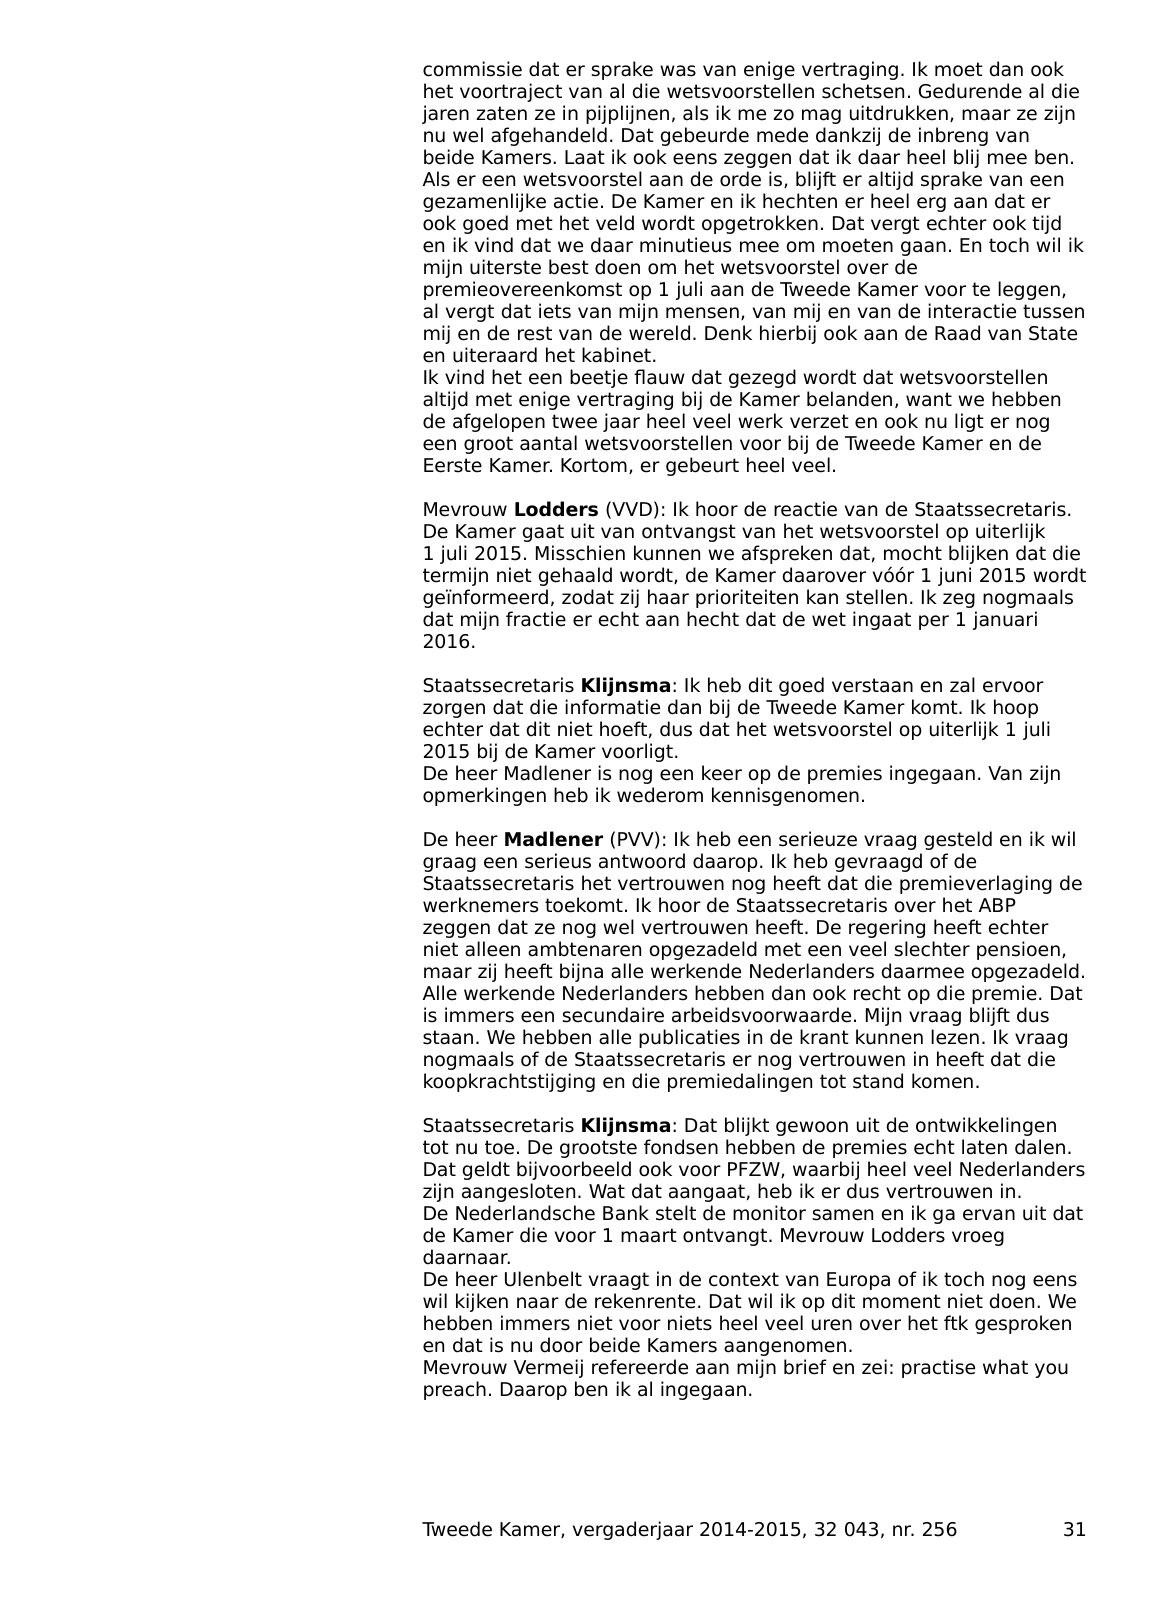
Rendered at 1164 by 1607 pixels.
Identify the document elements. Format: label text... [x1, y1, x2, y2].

text Ik vind het een beetje flauw dat gezegd wordt dat wetsvoorstellen altijd met enige vertraging bij de Kamer belanden, want we hebben de afgelopen twee jaar heel veel werk verzet en ook nu ligt er nog een groot aantal wetsvoorstellen voor bij de Tweede Kamer en de Eerste Kamer. Kortom, er gebeurt heel veel. [422, 367, 1087, 477]
text commissie dat er sprake was van enige vertraging. Ik moet dan ook het voortraject van al die wetsvoorstellen schetsen. Gedurende al die jaren zaten ze in pijplijnen, als ik me zo mag uitdrukken, maar ze zijn nu wel afgehandeld. Dat gebeurde mede dankzij de inbreng van beide Kamers. Laat ik ook eens zeggen dat ik daar heel blij mee ben. Als er een wetsvoorstel aan de orde is, blijft er altijd sprake van een gezamenlijke actie. De Kamer en ik hechten er heel erg aan dat er ook goed met het veld wordt opgetrokken. Dat vergt echter ook tijd en ik vind dat we daar minutieus mee om moeten gaan. En toch wil ik mijn uiterste best doen om het wetsvoorstel over de premieovereenkomst op 1 juli aan de Tweede Kamer voor te leggen, al vergt dat iets van mijn mensen, van mij en van de interactie tussen mij en de rest van de wereld. Denk hierbij ook aan de Raad van State en uiteraard het kabinet. [422, 59, 1087, 367]
text Staatssecretaris Klijnsma: Ik heb dit goed verstaan en zal ervoor zorgen dat die informatie dan bij de Tweede Kamer komt. Ik hoop echter dat dit niet hoeft, dus dat het wetsvoorstel op uiterlijk 1 juli 2015 bij de Kamer voorligt. [422, 675, 1087, 763]
text Staatssecretaris Klijnsma: Dat blijkt gewoon uit de ontwikkelingen tot nu toe. De grootste fondsen hebben de premies echt laten dalen. Dat geldt bijvoorbeeld ook voor PFZW, waarbij heel veel Nederlanders zijn aangesloten. Wat dat aangaat, heb ik er dus vertrouwen in. [422, 1115, 1087, 1203]
text De heer Madlener (PVV): Ik heb een serieuze vraag gesteld en ik wil graag een serieus antwoord daarop. Ik heb gevraagd of de Staatssecretaris het vertrouwen nog heeft dat die premieverlaging de werknemers toekomt. Ik hoor de Staatssecretaris over het ABP zeggen dat ze nog wel vertrouwen heeft. De regering heeft echter niet alleen ambtenaren opgezadeld met een veel slechter pensioen, maar zij heeft bijna alle werkende Nederlanders daarmee opgezadeld. Alle werkende Nederlanders hebben dan ook recht op die premie. Dat is immers een secundaire arbeidsvoorwaarde. Mijn vraag blijft dus staan. We hebben alle publicaties in de krant kunnen lezen. Ik vraag nogmaals of de Staatssecretaris er nog vertrouwen in heeft dat die koopkrachtstijging en die premiedalingen tot stand komen. [422, 829, 1087, 1093]
text De Nederlandsche Bank stelt de monitor samen en ik ga ervan uit dat de Kamer die voor 1 maart ontvangt. Mevrouw Lodders vroeg daarnaar. [422, 1203, 1087, 1269]
text De heer Ulenbelt vraagt in de context van Europa of ik toch nog eens wil kijken naar de rekenrente. Dat wil ik op dit moment niet doen. We hebben immers niet voor niets heel veel uren over het ftk gesproken en dat is nu door beide Kamers aangenomen. [422, 1269, 1087, 1357]
text De heer Madlener is nog een keer op de premies ingegaan. Van zijn opmerkingen heb ik wederom kennisgenomen. [422, 763, 1087, 807]
text Mevrouw Lodders (VVD): Ik hoor de reactie van de Staatssecretaris. De Kamer gaat uit van ontvangst van het wetsvoorstel op uiterlijk 1 juli 2015. Misschien kunnen we afspreken dat, mocht blijken dat die termijn niet gehaald wordt, de Kamer daarover vóór 1 juni 2015 wordt geïnformeerd, zodat zij haar prioriteiten kan stellen. Ik zeg nogmaals dat mijn fractie er echt aan hecht dat de wet ingaat per 1 januari 2016. [422, 499, 1087, 653]
text Mevrouw Vermeij refereerde aan mijn brief en zei: practise what you preach. Daarop ben ik al ingegaan. [422, 1357, 1087, 1401]
